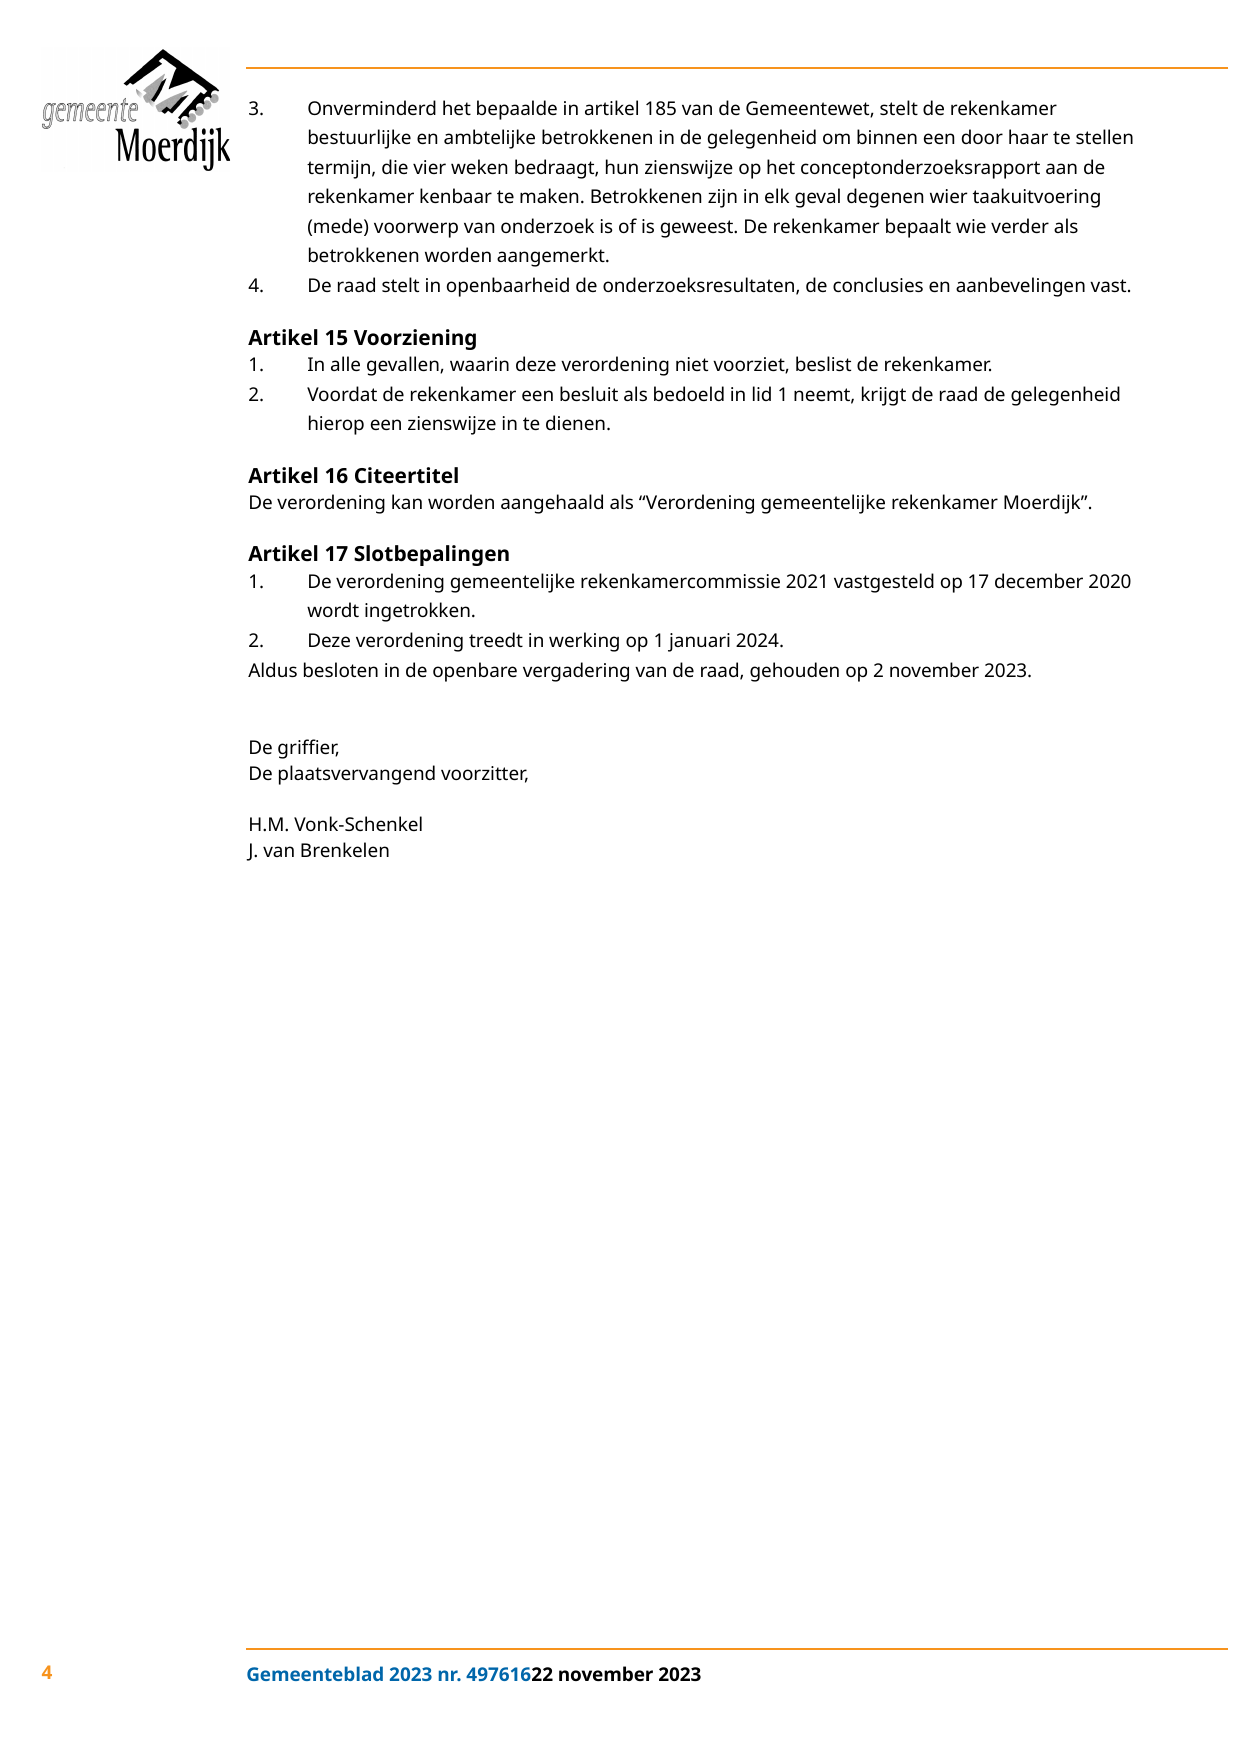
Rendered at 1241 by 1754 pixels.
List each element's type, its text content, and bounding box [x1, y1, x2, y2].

text Artikel 17 Slotbepalingen [248, 539, 1152, 568]
text Artikel 15 Voorziening [248, 323, 1152, 351]
text Artikel 16 Citeertitel [248, 461, 1152, 489]
text De verordening kan worden aangehaald als “Verordening gemeentelijke rekenkamer Moerdijk”. [248, 489, 1152, 515]
list In alle gevallen, waarin deze verordening niet voorziet, beslist de rekenkamer. [248, 351, 1152, 377]
list Deze verordening treedt in werking op 1 januari 2024. [248, 627, 1152, 653]
text Aldus besloten in de openbare vergadering van de raad, gehouden op 2 november 2023. [248, 657, 1152, 682]
text De griffier, [248, 734, 1152, 760]
picture [41, 47, 231, 172]
text J. van Brenkelen [248, 837, 1152, 863]
list Voordat de rekenkamer een besluit als bedoeld in lid 1 neemt, krijgt de raad de gelegenheid hierop een zienswijze in te dienen. [248, 381, 1152, 436]
list De raad stelt in openbaarheid de onderzoeksresultaten, de conclusies en aanbevelingen vast. [248, 272, 1152, 298]
list Onverminderd het bepaalde in artikel 185 van de Gemeentewet, stelt de rekenkamer bestuurlijke en ambtelijke betrokkenen in de gelegenheid om binnen een door haar te stellen termijn, die vier weken bedraagt, hun zienswijze op het conceptonderzoeksrapport aan de rekenkamer kenbaar te maken. Betrokkenen zijn in elk geval degenen wier taakuitvoering (mede) voorwerp van onderzoek is of is geweest. De rekenkamer bepaalt wie verder als betrokkenen worden aangemerkt. [248, 95, 1152, 268]
text De plaatsvervangend voorzitter, [248, 760, 1152, 785]
text H.M. Vonk-Schenkel [248, 811, 1152, 837]
list De verordening gemeentelijke rekenkamercommissie 2021 vastgesteld op 17 december 2020 wordt ingetrokken. [248, 568, 1152, 623]
